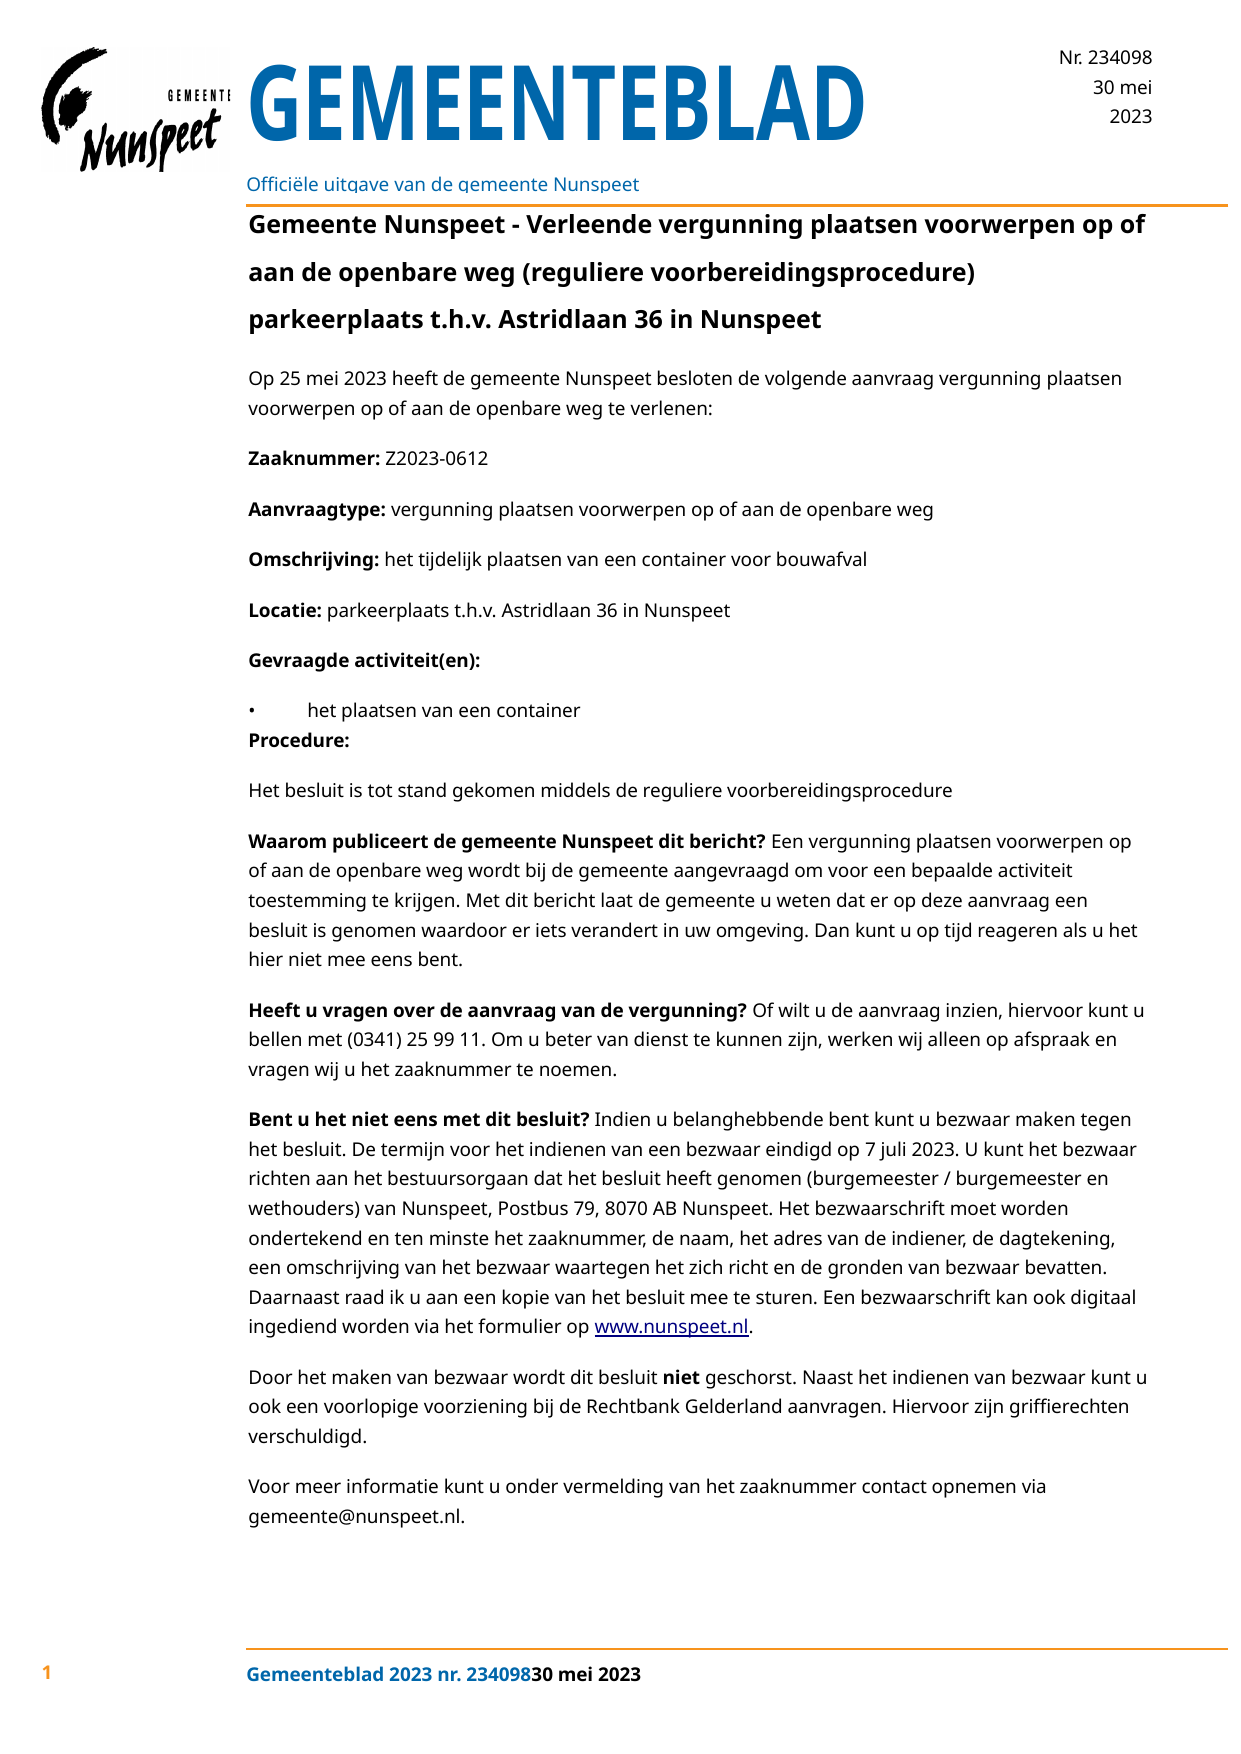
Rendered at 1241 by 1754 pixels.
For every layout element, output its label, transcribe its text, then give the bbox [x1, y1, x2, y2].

text Heeft u vragen over de aanvraag van de vergunning? Of wilt u de aanvraag inzien, hiervoor kunt u bellen met (0341) 25 99 11. Om u beter van dienst te kunnen zijn, werken wij alleen op afspraak en vragen wij u het zaaknummer te noemen. [248, 997, 1152, 1082]
text Gevraagde activiteit(en): [248, 647, 1152, 673]
text Waarom publiceert de gemeente Nunspeet dit bericht? Een vergunning plaatsen voorwerpen op of aan de openbare weg wordt bij de gemeente aangevraagd om voor een bepaalde activiteit toestemming te krijgen. Met dit bericht laat de gemeente u weten dat er op deze aanvraag een besluit is genomen waardoor er iets verandert in uw omgeving. Dan kunt u op tijd reageren als u het hier niet mee eens bent. [248, 828, 1152, 972]
text Gemeente Nunspeet - Verleende vergunning plaatsen voorwerpen op of aan de openbare weg (reguliere voorbereidingsprocedure) parkeerplaats t.h.v. Astridlaan 36 in Nunspeet [248, 207, 1152, 336]
text Locatie: parkeerplaats t.h.v. Astridlaan 36 in Nunspeet [248, 597, 1152, 622]
text Aanvraagtype: vergunning plaatsen voorwerpen op of aan de openbare weg [248, 496, 1152, 522]
text Procedure: [248, 727, 1152, 753]
text Zaaknummer: Z2023-0612 [248, 446, 1152, 471]
picture [41, 47, 231, 172]
text Bent u het niet eens met dit besluit? Indien u belanghebbende bent kunt u bezwaar maken tegen het besluit. De termijn voor het indienen van een bezwaar eindigd op 7 juli 2023. U kunt het bezwaar richten aan het bestuursorgaan dat het besluit heeft genomen (burgemeester / burgemeester en wethouders) van Nunspeet, Postbus 79, 8070 AB Nunspeet. Het bezwaarschrift moet worden ondertekend en ten minste het zaaknummer, de naam, het adres van de indiener, de dagtekening, een omschrijving van het bezwaar waartegen het zich richt en de gronden van bezwaar bevatten. Daarnaast raad ik u aan een kopie van het besluit mee te sturen. Een bezwaarschrift kan ook digitaal ingediend worden via het formulier op www.nunspeet.nl. [248, 1106, 1152, 1339]
text Voor meer informatie kunt u onder vermelding van het zaaknummer contact opnemen via gemeente@nunspeet.nl. [248, 1473, 1152, 1529]
text Het besluit is tot stand gekomen middels de reguliere voorbereidingsprocedure [248, 778, 1152, 803]
text Door het maken van bezwaar wordt dit besluit niet geschorst. Naast het indienen van bezwaar kunt u ook een voorlopige voorziening bij de Rechtbank Gelderland aanvragen. Hiervoor zijn griffierechten verschuldigd. [248, 1364, 1152, 1449]
text Op 25 mei 2023 heeft de gemeente Nunspeet besloten de volgende aanvraag vergunning plaatsen voorwerpen op of aan de openbare weg te verlenen: [248, 366, 1152, 421]
text Omschrijving: het tijdelijk plaatsen van een container voor bouwafval [248, 546, 1152, 572]
list het plaatsen van een container [248, 698, 1152, 723]
